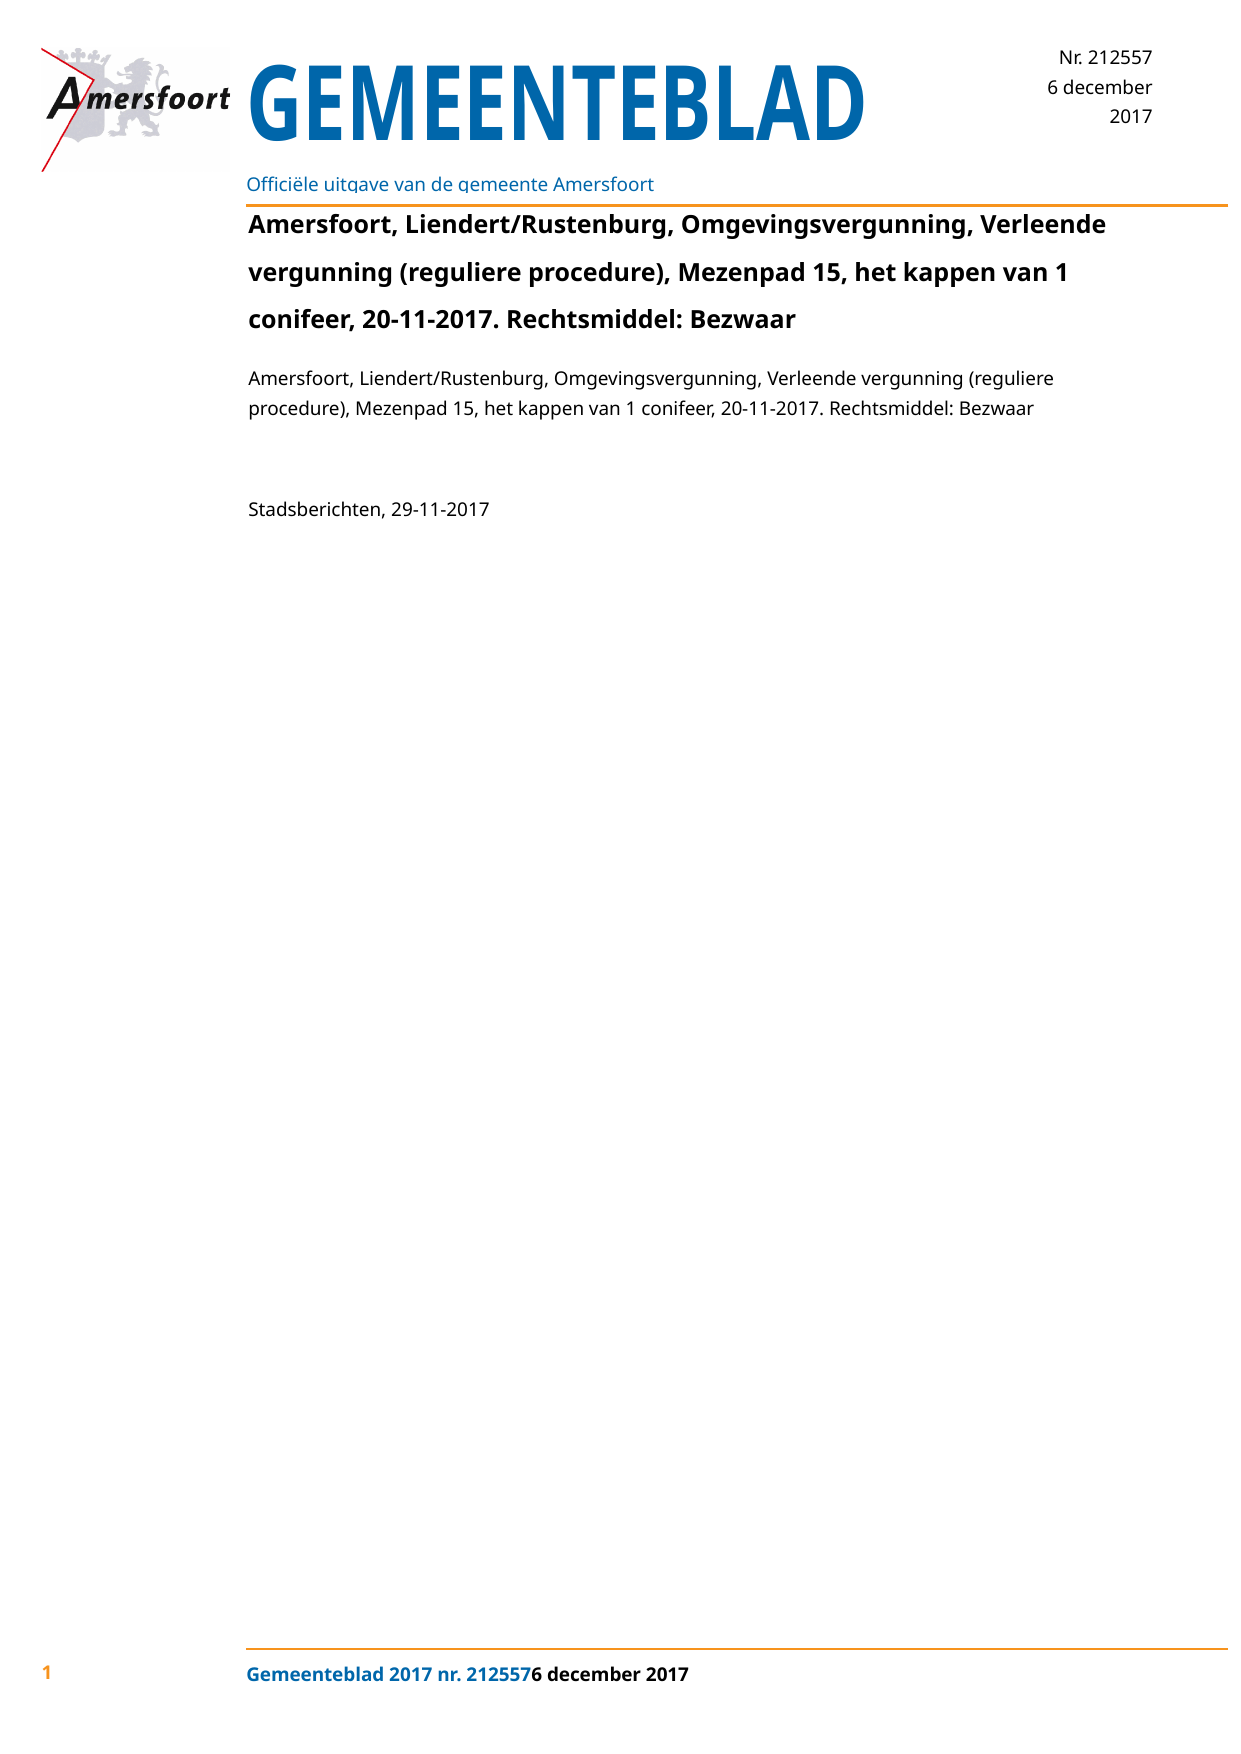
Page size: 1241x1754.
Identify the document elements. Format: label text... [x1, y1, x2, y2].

picture [41, 47, 231, 172]
text Amersfoort, Liendert/Rustenburg, Omgevingsvergunning, Verleende vergunning (reguliere procedure), Mezenpad 15, het kappen van 1 conifeer, 20-11-2017. Rechtsmiddel: Bezwaar [248, 207, 1152, 336]
text Amersfoort, Liendert/Rustenburg, Omgevingsvergunning, Verleende vergunning (reguliere procedure), Mezenpad 15, het kappen van 1 conifeer, 20-11-2017. Rechtsmiddel: Bezwaar [248, 366, 1152, 421]
text Stadsberichten, 29-11-2017 [248, 496, 1152, 522]
